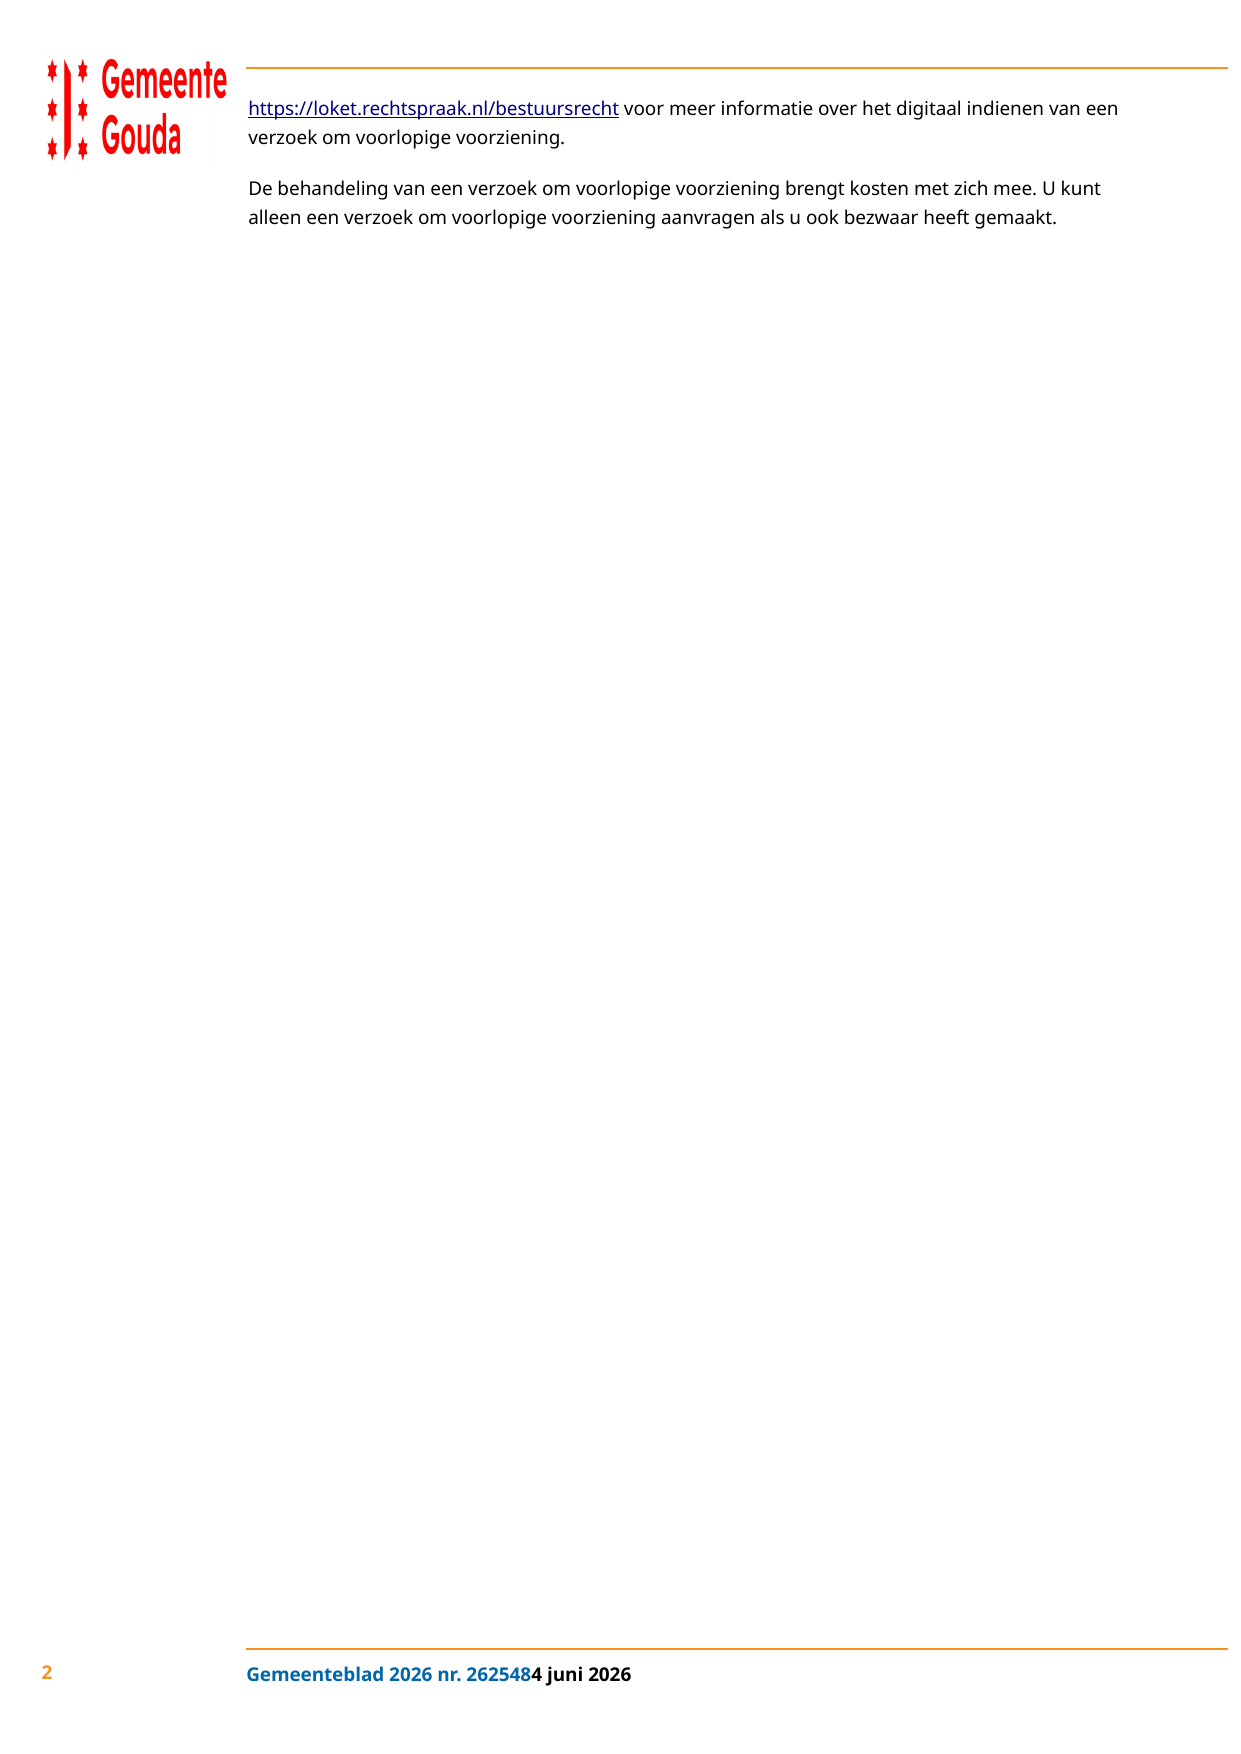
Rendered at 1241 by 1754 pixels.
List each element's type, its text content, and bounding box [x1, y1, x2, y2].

text https://loket.rechtspraak.nl/bestuursrecht voor meer informatie over het digitaal indienen van een verzoek om voorlopige voorziening. [248, 95, 1152, 150]
text De behandeling van een verzoek om voorlopige voorziening brengt kosten met zich mee. U kunt alleen een verzoek om voorlopige voorziening aanvragen als u ook bezwaar heeft gemaakt. [248, 175, 1152, 230]
picture [41, 47, 231, 172]
